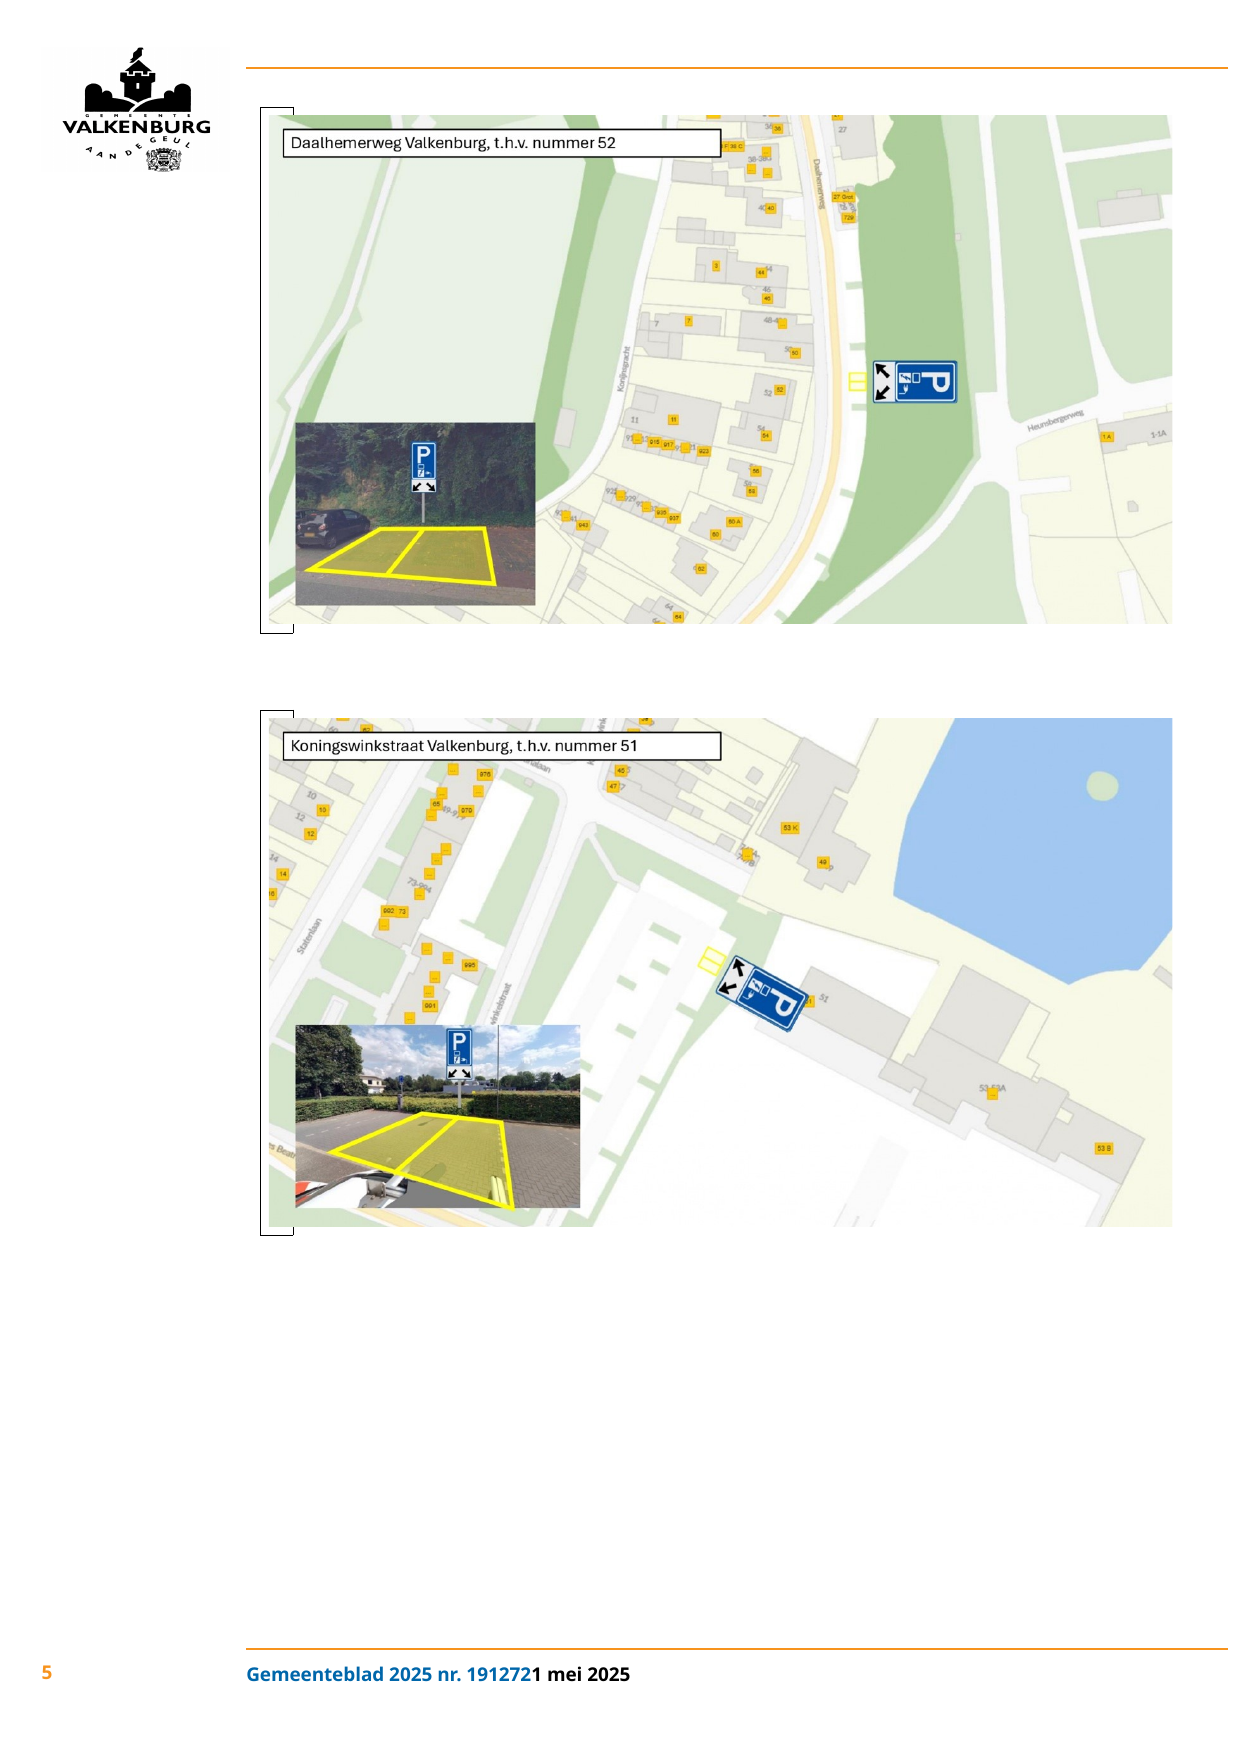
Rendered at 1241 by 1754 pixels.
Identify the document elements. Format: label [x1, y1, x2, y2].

picture [268, 115, 1173, 624]
picture [41, 47, 231, 172]
picture [268, 718, 1173, 1227]
